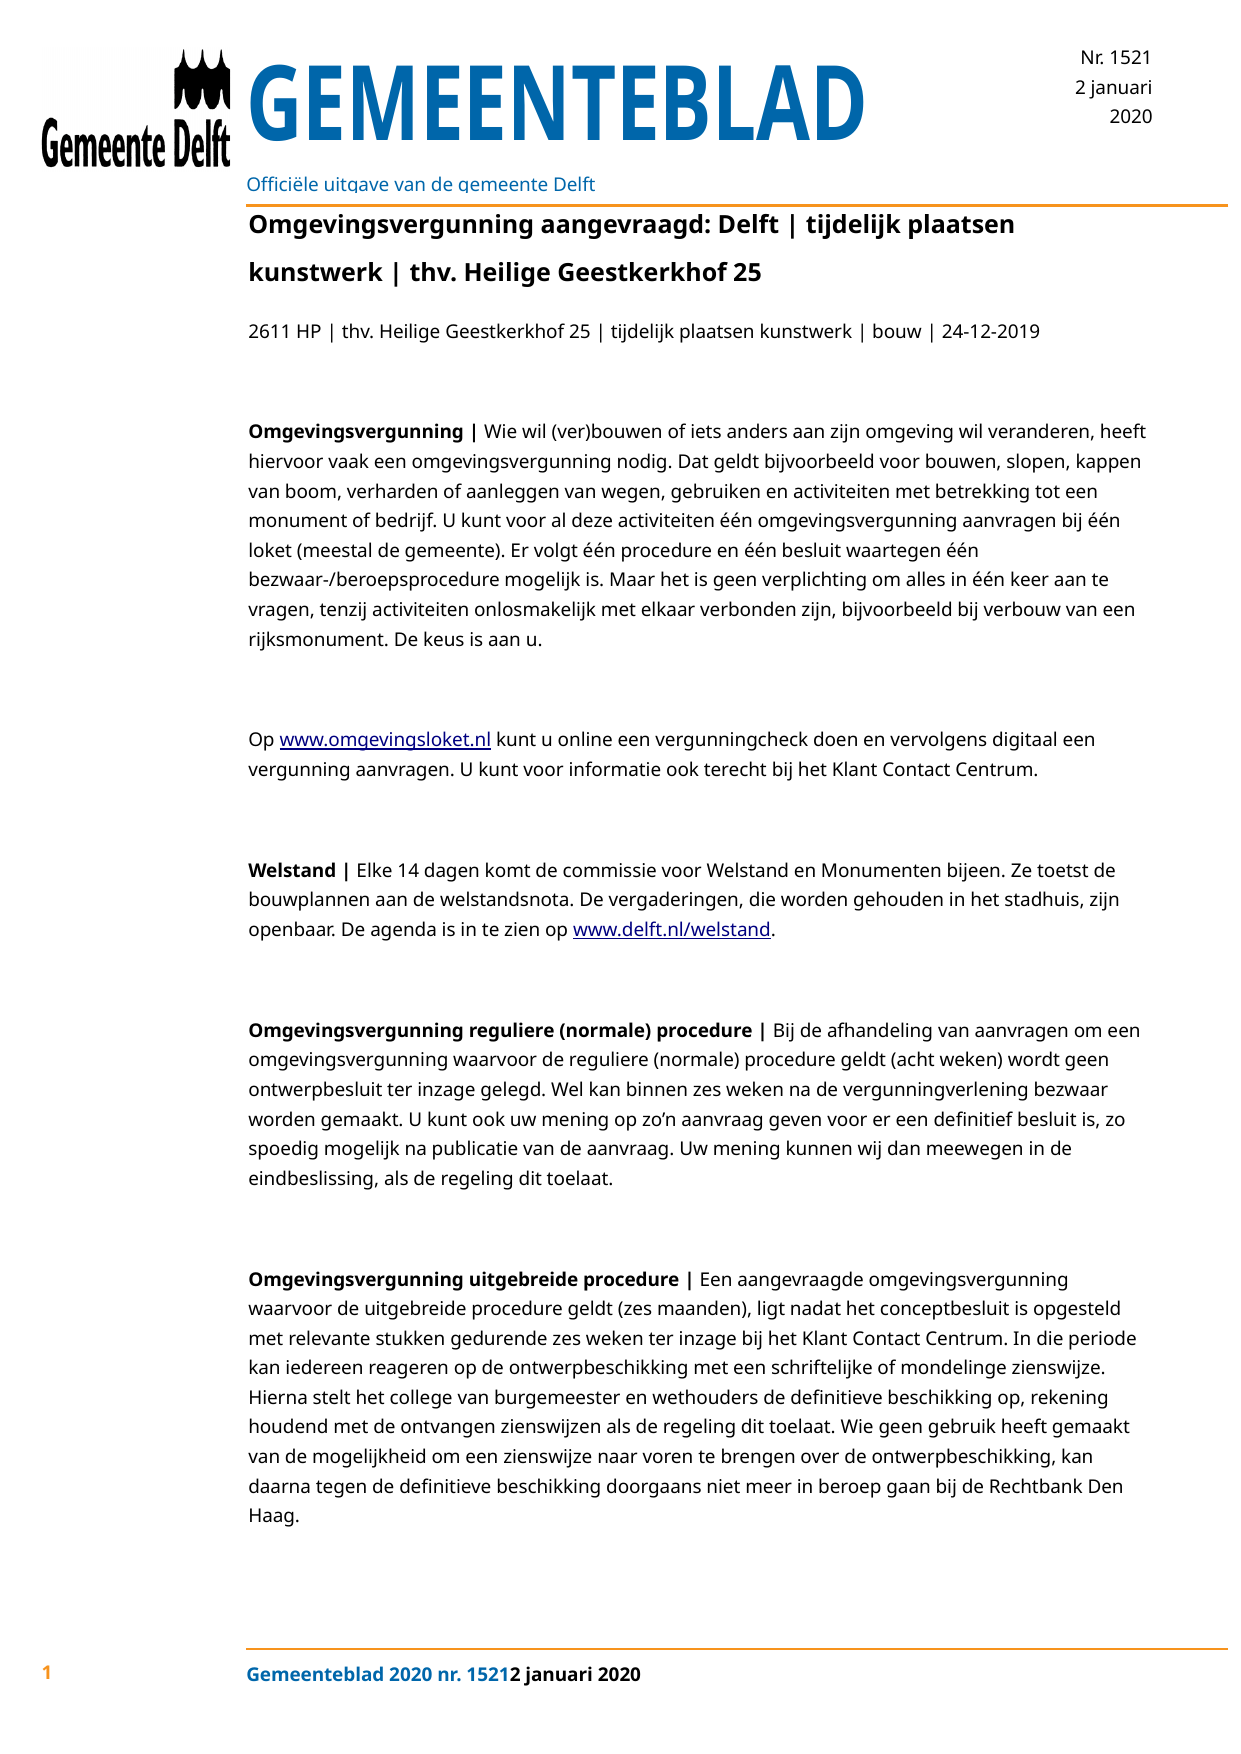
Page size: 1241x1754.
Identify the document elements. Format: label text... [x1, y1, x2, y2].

text Welstand | Elke 14 dagen komt de commissie voor Welstand en Monumenten bijeen. Ze toetst de bouwplannen aan de welstandsnota. De vergaderingen, die worden gehouden in het stadhuis, zijn openbaar. De agenda is in te zien op www.delft.nl/welstand. [248, 857, 1152, 942]
picture [41, 47, 231, 172]
text Omgevingsvergunning reguliere (normale) procedure | Bij de afhandeling van aanvragen om een omgevingsvergunning waarvoor de reguliere (normale) procedure geldt (acht weken) wordt geen ontwerpbesluit ter inzage gelegd. Wel kan binnen zes weken na de vergunningverlening bezwaar worden gemaakt. U kunt ook uw mening op zo’n aanvraag geven voor er een definitief besluit is, zo spoedig mogelijk na publicatie van de aanvraag. Uw mening kunnen wij dan meewegen in de eindbeslissing, als de regeling dit toelaat. [248, 1017, 1152, 1191]
text 2611 HP | thv. Heilige Geestkerkhof 25 | tijdelijk plaatsen kunstwerk | bouw | 24-12-2019 [248, 318, 1152, 344]
text Omgevingsvergunning | Wie wil (ver)bouwen of iets anders aan zijn omgeving wil veranderen, heeft hiervoor vaak een omgevingsvergunning nodig. Dat geldt bijvoorbeeld voor bouwen, slopen, kappen van boom, verharden of aanleggen van wegen, gebruiken en activiteiten met betrekking tot een monument of bedrijf. U kunt voor al deze activiteiten één omgevingsvergunning aanvragen bij één loket (meestal de gemeente). Er volgt één procedure en één besluit waartegen één bezwaar-/beroepsprocedure mogelijk is. Maar het is geen verplichting om alles in één keer aan te vragen, tenzij activiteiten onlosmakelijk met elkaar verbonden zijn, bijvoorbeeld bij verbouw van een rijksmonument. De keus is aan u. [248, 419, 1152, 652]
text Op www.omgevingsloket.nl kunt u online een vergunningcheck doen en vervolgens digitaal een vergunning aanvragen. U kunt voor informatie ook terecht bij het Klant Contact Centrum. [248, 727, 1152, 782]
text Omgevingsvergunning aangevraagd: Delft | tijdelijk plaatsen kunstwerk | thv. Heilige Geestkerkhof 25 [248, 207, 1152, 288]
text Omgevingsvergunning uitgebreide procedure | Een aangevraagde omgevingsvergunning waarvoor de uitgebreide procedure geldt (zes maanden), ligt nadat het conceptbesluit is opgesteld met relevante stukken gedurende zes weken ter inzage bij het Klant Contact Centrum. In die periode kan iedereen reageren op de ontwerpbeschikking met een schriftelijke of mondelinge zienswijze. Hierna stelt het college van burgemeester en wethouders de definitieve beschikking op, rekening houdend met de ontvangen zienswijzen als de regeling dit toelaat. Wie geen gebruik heeft gemaakt van de mogelijkheid om een zienswijze naar voren te brengen over de ontwerpbeschikking, kan daarna tegen de definitieve beschikking doorgaans niet meer in beroep gaan bij de Rechtbank Den Haag. [248, 1266, 1152, 1528]
